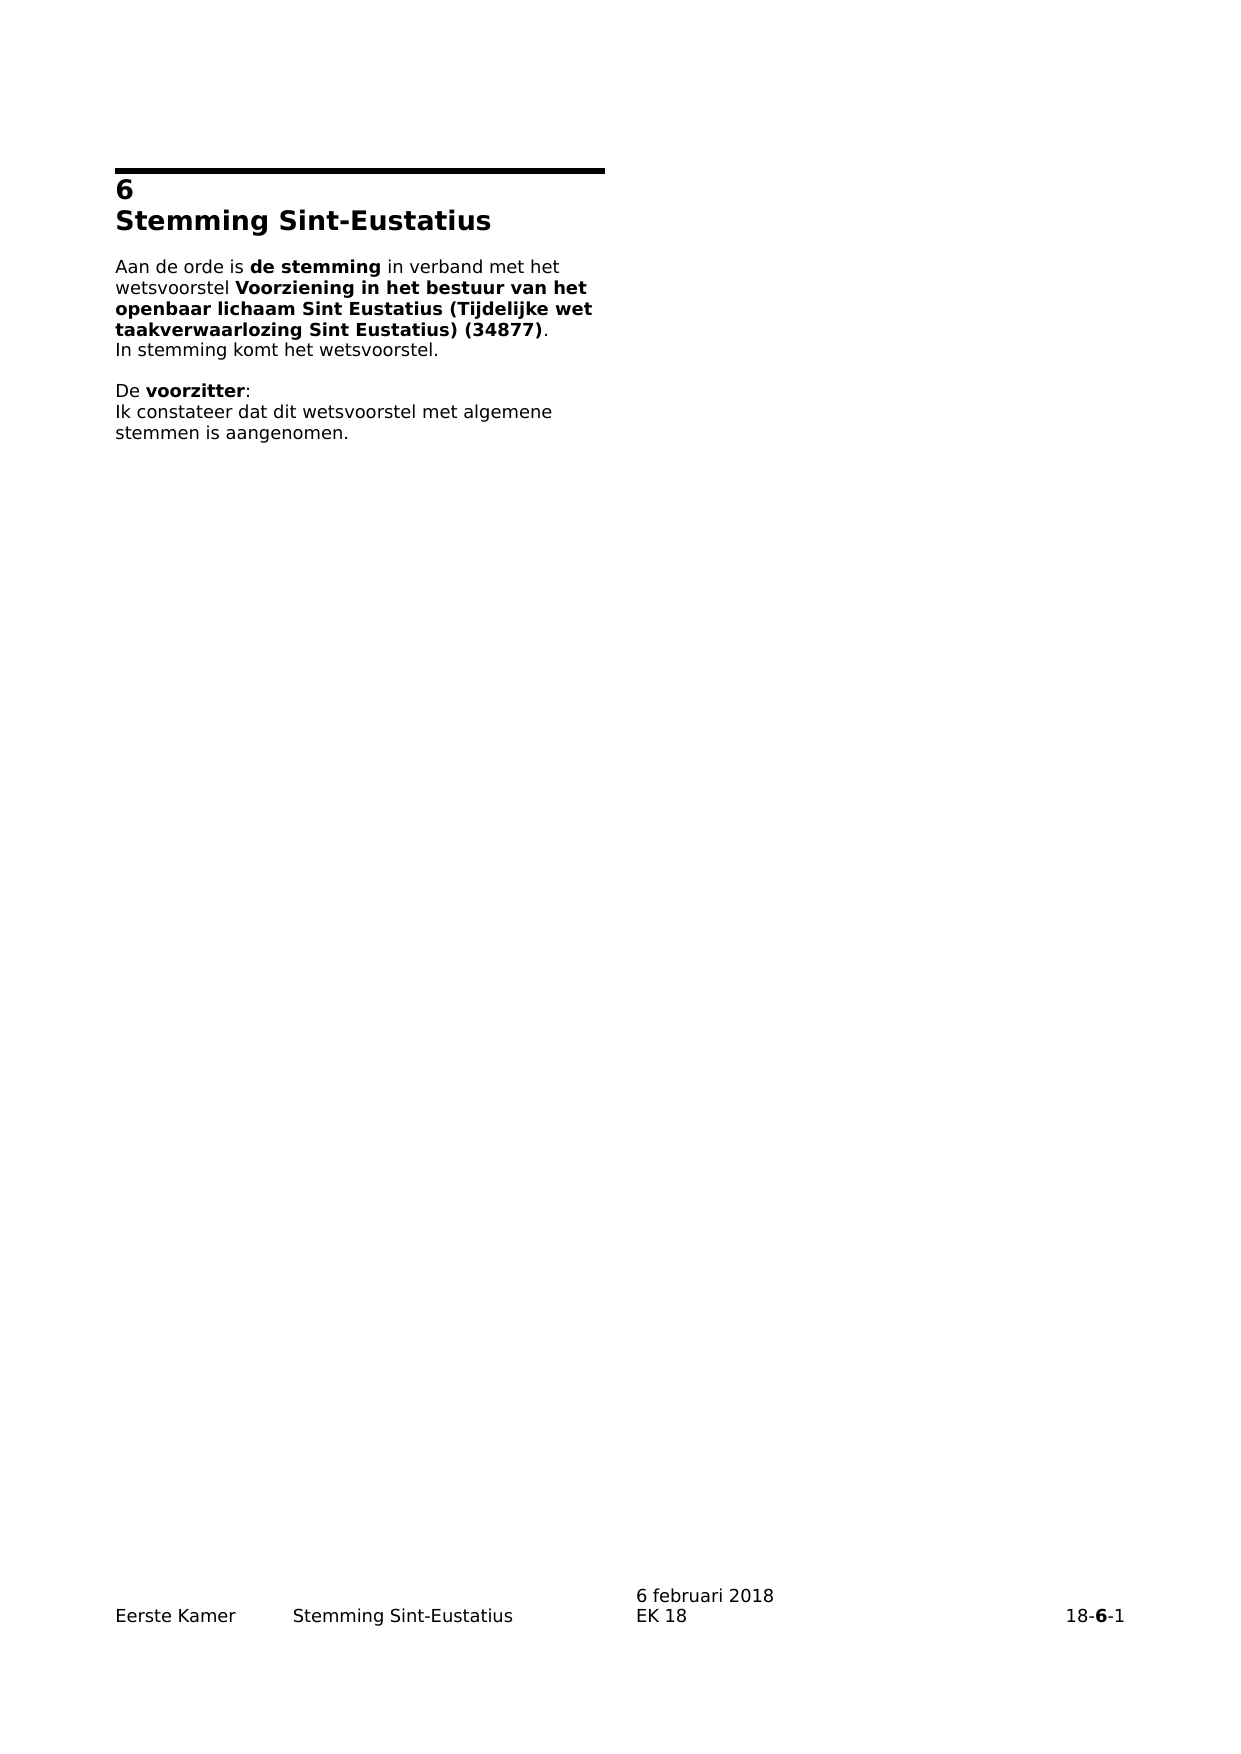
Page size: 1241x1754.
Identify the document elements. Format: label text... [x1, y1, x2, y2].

text De voorzitter: [115, 381, 605, 402]
text In stemming komt het wetsvoorstel. [115, 340, 605, 361]
text Aan de orde is de stemming in verband met het wetsvoorstel Voorziening in het bestuur van het openbaar lichaam Sint Eustatius (Tijdelijke wet taakverwaarlozing Sint Eustatius) (34877). [115, 257, 605, 340]
text Ik constateer dat dit wetsvoorstel met algemene stemmen is aangenomen. [115, 402, 605, 443]
title 6 Stemming Sint-Eustatius [115, 174, 605, 237]
